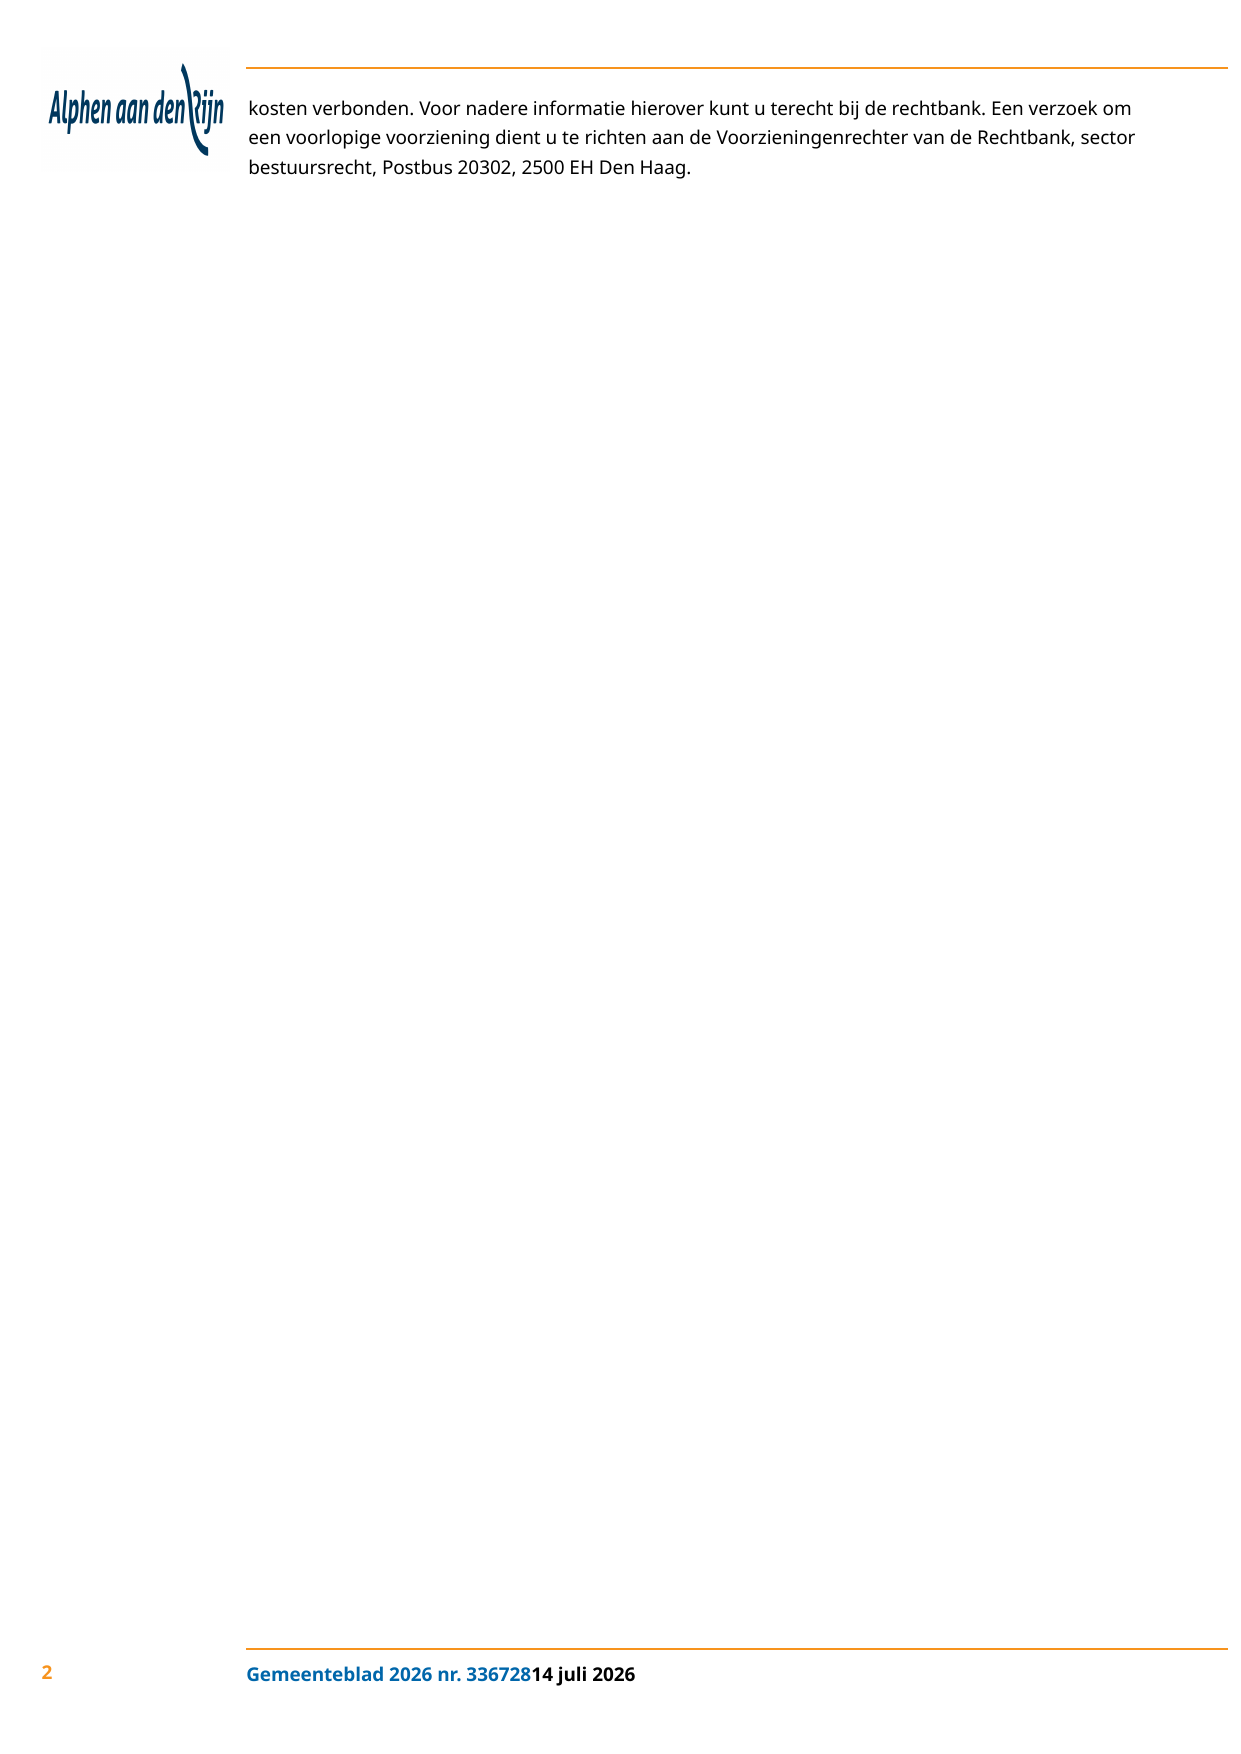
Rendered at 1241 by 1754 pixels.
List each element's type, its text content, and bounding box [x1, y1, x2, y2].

text kosten verbonden. Voor nadere informatie hierover kunt u terecht bij de rechtbank. Een verzoek om een voorlopige voorziening dient u te richten aan de Voorzieningenrechter van de Rechtbank, sector bestuursrecht, Postbus 20302, 2500 EH Den Haag. [248, 95, 1152, 180]
picture [41, 47, 231, 172]
